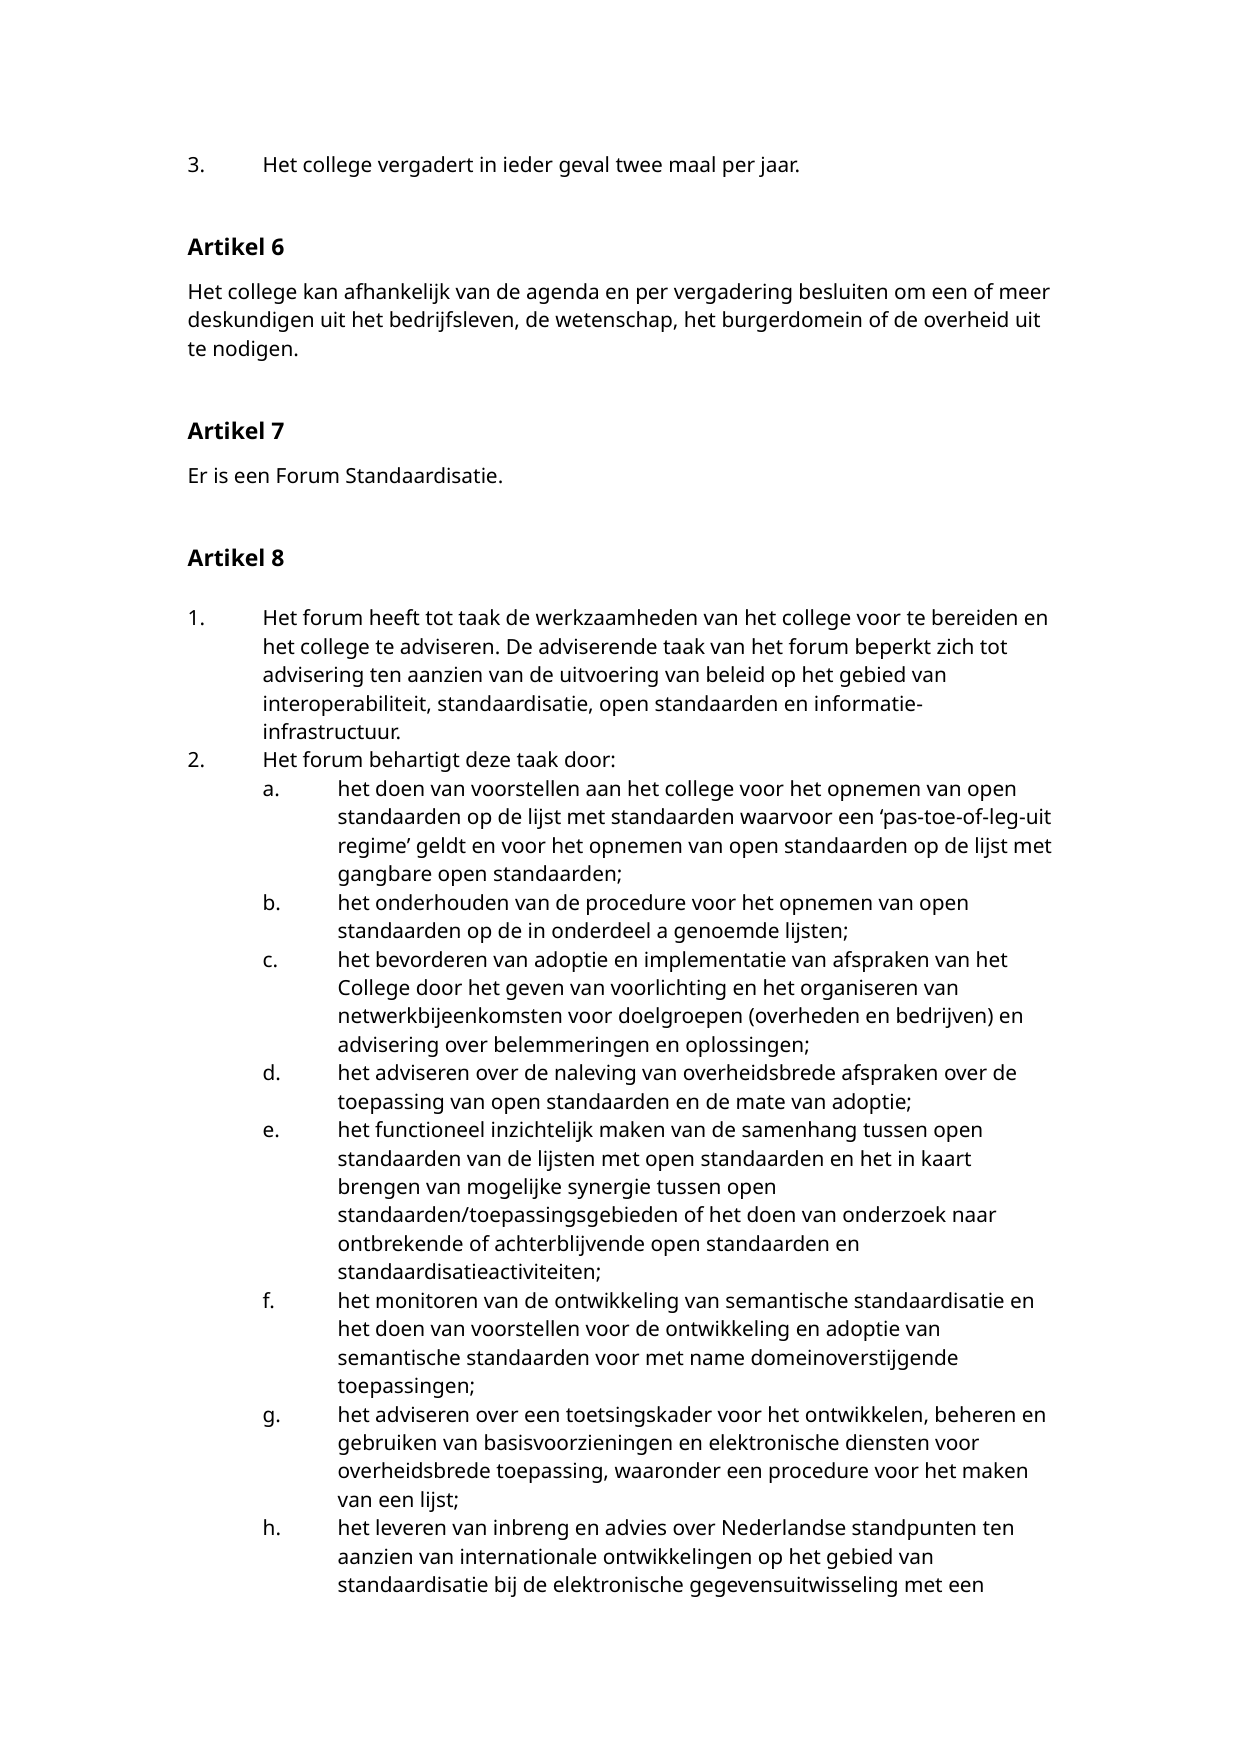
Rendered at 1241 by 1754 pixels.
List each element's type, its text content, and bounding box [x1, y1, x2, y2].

list Het forum heeft tot taak de werkzaamheden van het college voor te bereiden en het college te adviseren. De adviserende taak van het forum beperkt zich tot advisering ten aanzien van de uitvoering van beleid op het gebied van interoperabiliteit, standaardisatie, open standaarden en informatie-infrastructuur. [187, 603, 1053, 746]
list het bevorderen van adoptie en implementatie van afspraken van het College door het geven van voorlichting en het organiseren van netwerkbijeenkomsten voor doelgroepen (overheden en bedrijven) en advisering over belemmeringen en oplossingen; [262, 945, 1053, 1058]
subtitle Artikel 7 [187, 415, 1053, 446]
list het monitoren van de ontwikkeling van semantische standaardisatie en het doen van voorstellen voor de ontwikkeling en adoptie van semantische standaarden voor met name domeinoverstijgende toepassingen; [262, 1286, 1053, 1400]
list het adviseren over een toetsingskader voor het ontwikkelen, beheren en gebruiken van basisvoorzieningen en elektronische diensten voor overheidsbrede toepassing, waaronder een procedure voor het maken van een lijst; [262, 1400, 1053, 1513]
text Er is een Forum Standaardisatie. [187, 461, 1053, 490]
list het doen van voorstellen aan het college voor het opnemen van open standaarden op de lijst met standaarden waarvoor een ‘pas-toe-of-leg-uit regime’ geldt en voor het opnemen van open standaarden op de lijst met gangbare open standaarden; [262, 774, 1053, 888]
list Het college vergadert in ieder geval twee maal per jaar. [187, 150, 1053, 178]
subtitle Artikel 6 [187, 231, 1053, 262]
text Het college kan afhankelijk van de agenda en per vergadering besluiten om een of meer deskundigen uit het bedrijfsleven, de wetenschap, het burgerdomein of de overheid uit te nodigen. [187, 277, 1053, 362]
list het adviseren over de naleving van overheidsbrede afspraken over de toepassing van open standaarden en de mate van adoptie; [262, 1058, 1053, 1115]
list het functioneel inzichtelijk maken van de samenhang tussen open standaarden van de lijsten met open standaarden en het in kaart brengen van mogelijke synergie tussen open standaarden/toepassingsgebieden of het doen van onderzoek naar ontbrekende of achterblijvende open standaarden en standaardisatieactiviteiten; [262, 1115, 1053, 1286]
subtitle Artikel 8 [187, 542, 1053, 573]
list het onderhouden van de procedure voor het opnemen van open standaarden op de in onderdeel a genoemde lijsten; [262, 888, 1053, 945]
list het leveren van inbreng en advies over Nederlandse standpunten ten aanzien van internationale ontwikkelingen op het gebied van standaardisatie bij de elektronische gegevensuitwisseling met een [262, 1513, 1053, 1599]
list Het forum behartigt deze taak door: [187, 746, 1053, 774]
